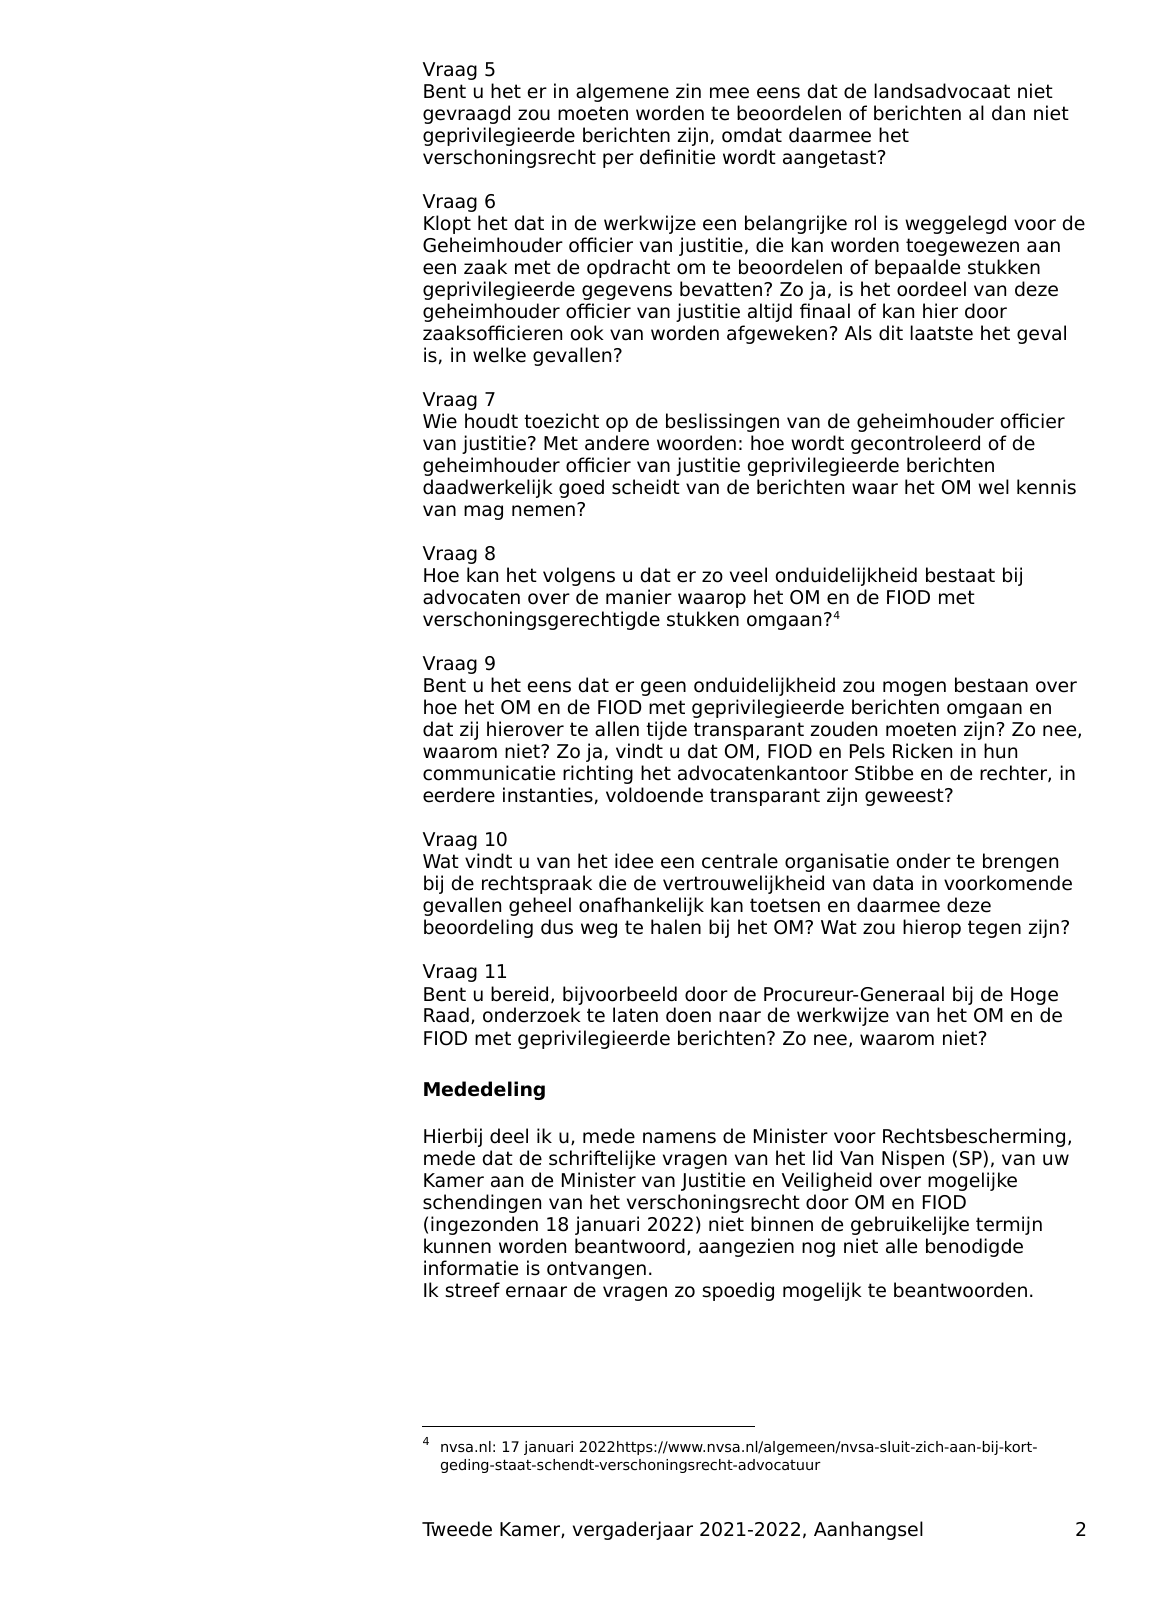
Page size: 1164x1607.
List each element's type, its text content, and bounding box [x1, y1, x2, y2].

text Ik streef ernaar de vragen zo spoedig mogelijk te beantwoorden. [422, 1280, 1087, 1302]
text Vraag 8 [422, 543, 1087, 565]
subtitle Mededeling [422, 1079, 1087, 1101]
text Bent u het er in algemene zin mee eens dat de landsadvocaat niet gevraagd zou moeten worden te beoordelen of berichten al dan niet geprivilegieerde berichten zijn, omdat daarmee het verschoningsrecht per definitie wordt aangetast? [422, 81, 1087, 169]
text Hoe kan het volgens u dat er zo veel onduidelijkheid bestaat bij advocaten over de manier waarop het OM en de FIOD met verschoningsgerechtigde stukken omgaan? [422, 565, 1087, 631]
text Vraag 9 [422, 653, 1087, 675]
text Wie houdt toezicht op de beslissingen van de geheimhouder officier van justitie? Met andere woorden: hoe wordt gecontroleerd of de geheimhouder officier van justitie geprivilegieerde berichten daadwerkelijk goed scheidt van de berichten waar het OM wel kennis van mag nemen? [422, 411, 1087, 521]
text Bent u bereid, bijvoorbeeld door de Procureur-Generaal bij de Hoge Raad, onderzoek te laten doen naar de werkwijze van het OM en de FIOD met geprivilegieerde berichten? Zo nee, waarom niet? [422, 983, 1087, 1049]
text Klopt het dat in de werkwijze een belangrijke rol is weggelegd voor de Geheimhouder officier van justitie, die kan worden toegewezen aan een zaak met de opdracht om te beoordelen of bepaalde stukken geprivilegieerde gegevens bevatten? Zo ja, is het oordeel van deze geheimhouder officier van justitie altijd finaal of kan hier door zaaksofficieren ook van worden afgeweken? Als dit laatste het geval is, in welke gevallen? [422, 213, 1087, 367]
text Vraag 10 [422, 829, 1087, 851]
text nvsa.nl: 17 januari 2022https://www.nvsa.nl/algemeen/nvsa-sluit-zich-aan-bij-kort-geding-staat-schendt-verschoningsrecht-advocatuur [422, 1435, 1087, 1474]
text Bent u het eens dat er geen onduidelijkheid zou mogen bestaan over hoe het OM en de FIOD met geprivilegieerde berichten omgaan en dat zij hierover te allen tijde transparant zouden moeten zijn? Zo nee, waarom niet? Zo ja, vindt u dat OM, FIOD en Pels Ricken in hun communicatie richting het advocatenkantoor Stibbe en de rechter, in eerdere instanties, voldoende transparant zijn geweest? [422, 675, 1087, 807]
text Vraag 11 [422, 961, 1087, 983]
text Vraag 5 [422, 59, 1087, 81]
text Hierbij deel ik u, mede namens de Minister voor Rechtsbescherming, mede dat de schriftelijke vragen van het lid Van Nispen (SP), van uw Kamer aan de Minister van Justitie en Veiligheid over mogelijke schendingen van het verschoningsrecht door OM en FIOD (ingezonden 18 januari 2022) niet binnen de gebruikelijke termijn kunnen worden beantwoord, aangezien nog niet alle benodigde informatie is ontvangen. [422, 1126, 1087, 1280]
text Wat vindt u van het idee een centrale organisatie onder te brengen bij de rechtspraak die de vertrouwelijkheid van data in voorkomende gevallen geheel onafhankelijk kan toetsen en daarmee deze beoordeling dus weg te halen bij het OM? Wat zou hierop tegen zijn? [422, 851, 1087, 939]
text Vraag 6 [422, 191, 1087, 213]
text Vraag 7 [422, 389, 1087, 411]
